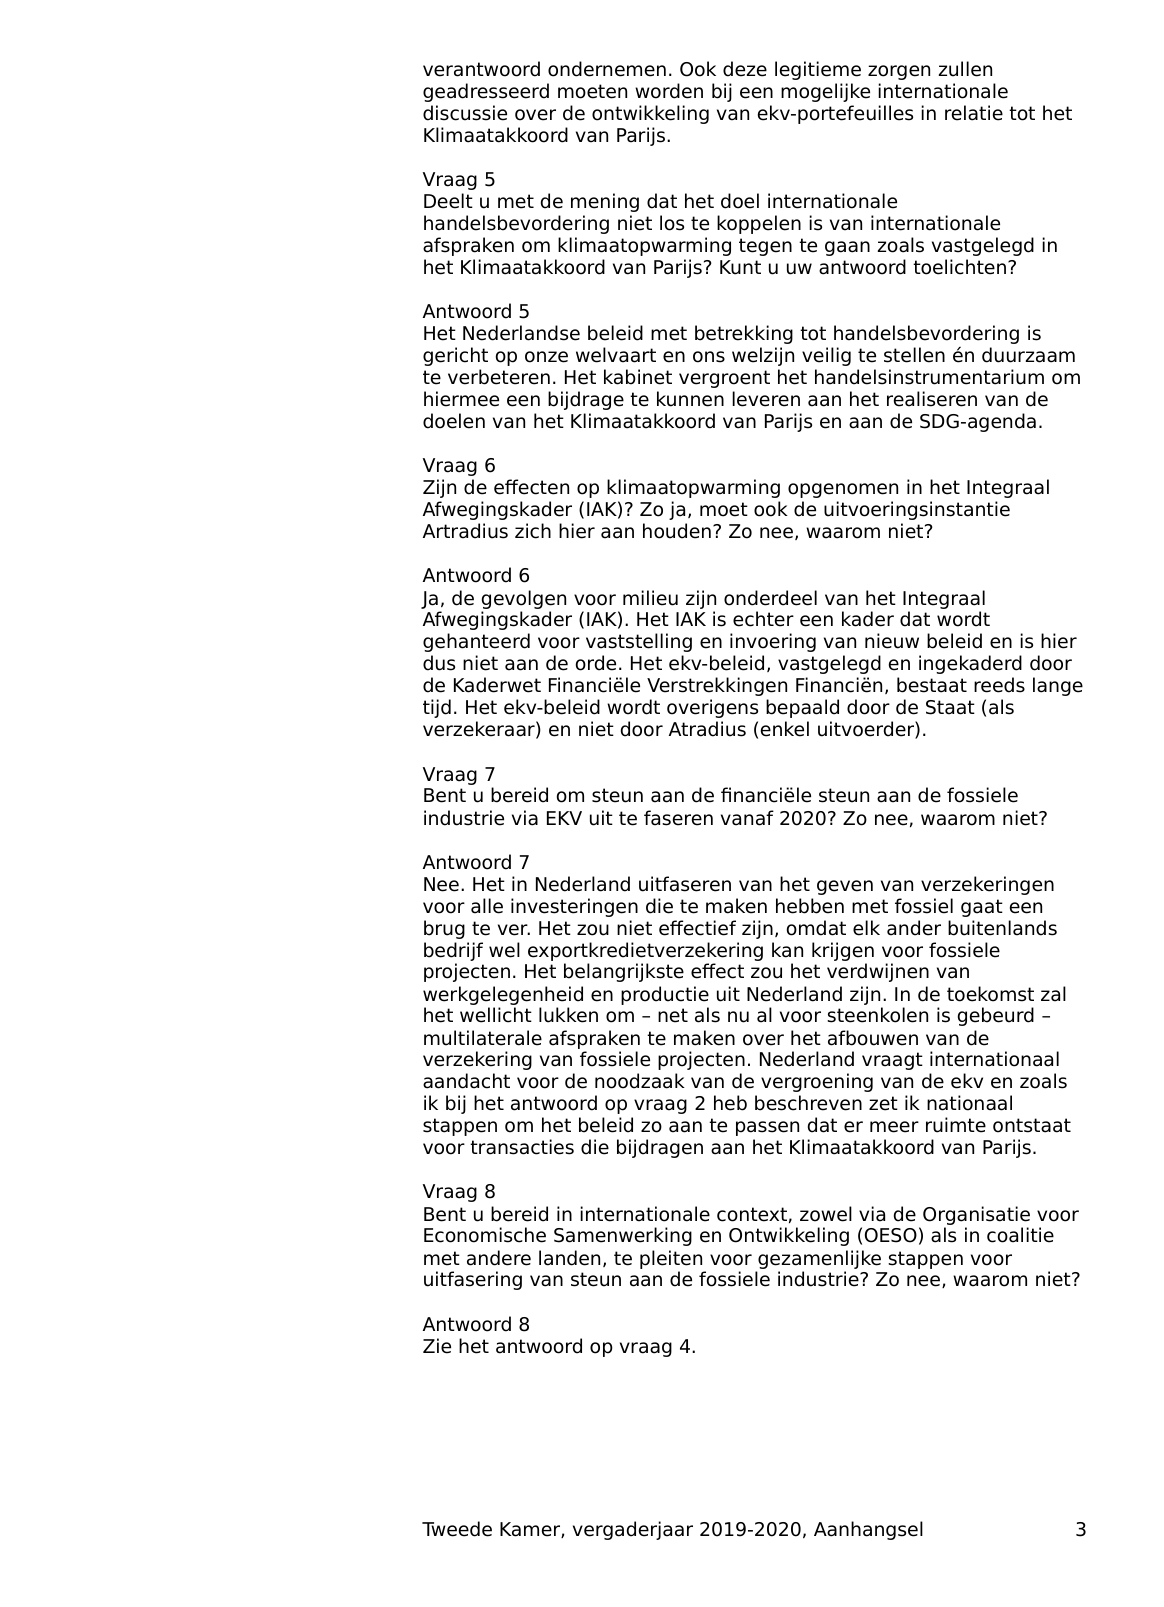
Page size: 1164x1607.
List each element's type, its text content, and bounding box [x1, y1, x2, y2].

text Deelt u met de mening dat het doel internationale handelsbevordering niet los te koppelen is van internationale afspraken om klimaatopwarming tegen te gaan zoals vastgelegd in het Klimaatakkoord van Parijs? Kunt u uw antwoord toelichten? [422, 191, 1087, 279]
text Ja, de gevolgen voor milieu zijn onderdeel van het Integraal Afwegingskader (IAK). Het IAK is echter een kader dat wordt gehanteerd voor vaststelling en invoering van nieuw beleid en is hier dus niet aan de orde. Het ekv-beleid, vastgelegd en ingekaderd door de Kaderwet Financiële Verstrekkingen Financiën, bestaat reeds lange tijd. Het ekv-beleid wordt overigens bepaald door de Staat (als verzekeraar) en niet door Atradius (enkel uitvoerder). [422, 587, 1087, 741]
text Bent u bereid in internationale context, zowel via de Organisatie voor Economische Samenwerking en Ontwikkeling (OESO) als in coalitie met andere landen, te pleiten voor gezamenlijke stappen voor uitfasering van steun aan de fossiele industrie? Zo nee, waarom niet? [422, 1203, 1087, 1291]
text Antwoord 8 [422, 1313, 1087, 1336]
text Zijn de effecten op klimaatopwarming opgenomen in het Integraal Afwegingskader (IAK)? Zo ja, moet ook de uitvoeringsinstantie Artradius zich hier aan houden? Zo nee, waarom niet? [422, 477, 1087, 543]
text Het Nederlandse beleid met betrekking tot handelsbevordering is gericht op onze welvaart en ons welzijn veilig te stellen én duurzaam te verbeteren. Het kabinet vergroent het handelsinstrumentarium om hiermee een bijdrage te kunnen leveren aan het realiseren van de doelen van het Klimaatakkoord van Parijs en aan de SDG-agenda. [422, 323, 1087, 433]
text Antwoord 5 [422, 301, 1087, 323]
text Vraag 6 [422, 455, 1087, 477]
text Zie het antwoord op vraag 4. [422, 1336, 1087, 1357]
text Vraag 8 [422, 1181, 1087, 1203]
text Antwoord 7 [422, 852, 1087, 873]
text Vraag 5 [422, 169, 1087, 191]
text Bent u bereid om steun aan de financiële steun aan de fossiele industrie via EKV uit te faseren vanaf 2020? Zo nee, waarom niet? [422, 785, 1087, 829]
text Antwoord 6 [422, 565, 1087, 587]
text Nee. Het in Nederland uitfaseren van het geven van verzekeringen voor alle investeringen die te maken hebben met fossiel gaat een brug te ver. Het zou niet effectief zijn, omdat elk ander buitenlands bedrijf wel exportkredietverzekering kan krijgen voor fossiele projecten. Het belangrijkste effect zou het verdwijnen van werkgelegenheid en productie uit Nederland zijn. In de toekomst zal het wellicht lukken om – net als nu al voor steenkolen is gebeurd – multilaterale afspraken te maken over het afbouwen van de verzekering van fossiele projecten. Nederland vraagt internationaal aandacht voor de noodzaak van de vergroening van de ekv en zoals ik bij het antwoord op vraag 2 heb beschreven zet ik nationaal stappen om het beleid zo aan te passen dat er meer ruimte ontstaat voor transacties die bijdragen aan het Klimaatakkoord van Parijs. [422, 873, 1087, 1159]
text verantwoord ondernemen. Ook deze legitieme zorgen zullen geadresseerd moeten worden bij een mogelijke internationale discussie over de ontwikkeling van ekv-portefeuilles in relatie tot het Klimaatakkoord van Parijs. [422, 59, 1087, 147]
text Vraag 7 [422, 763, 1087, 785]
